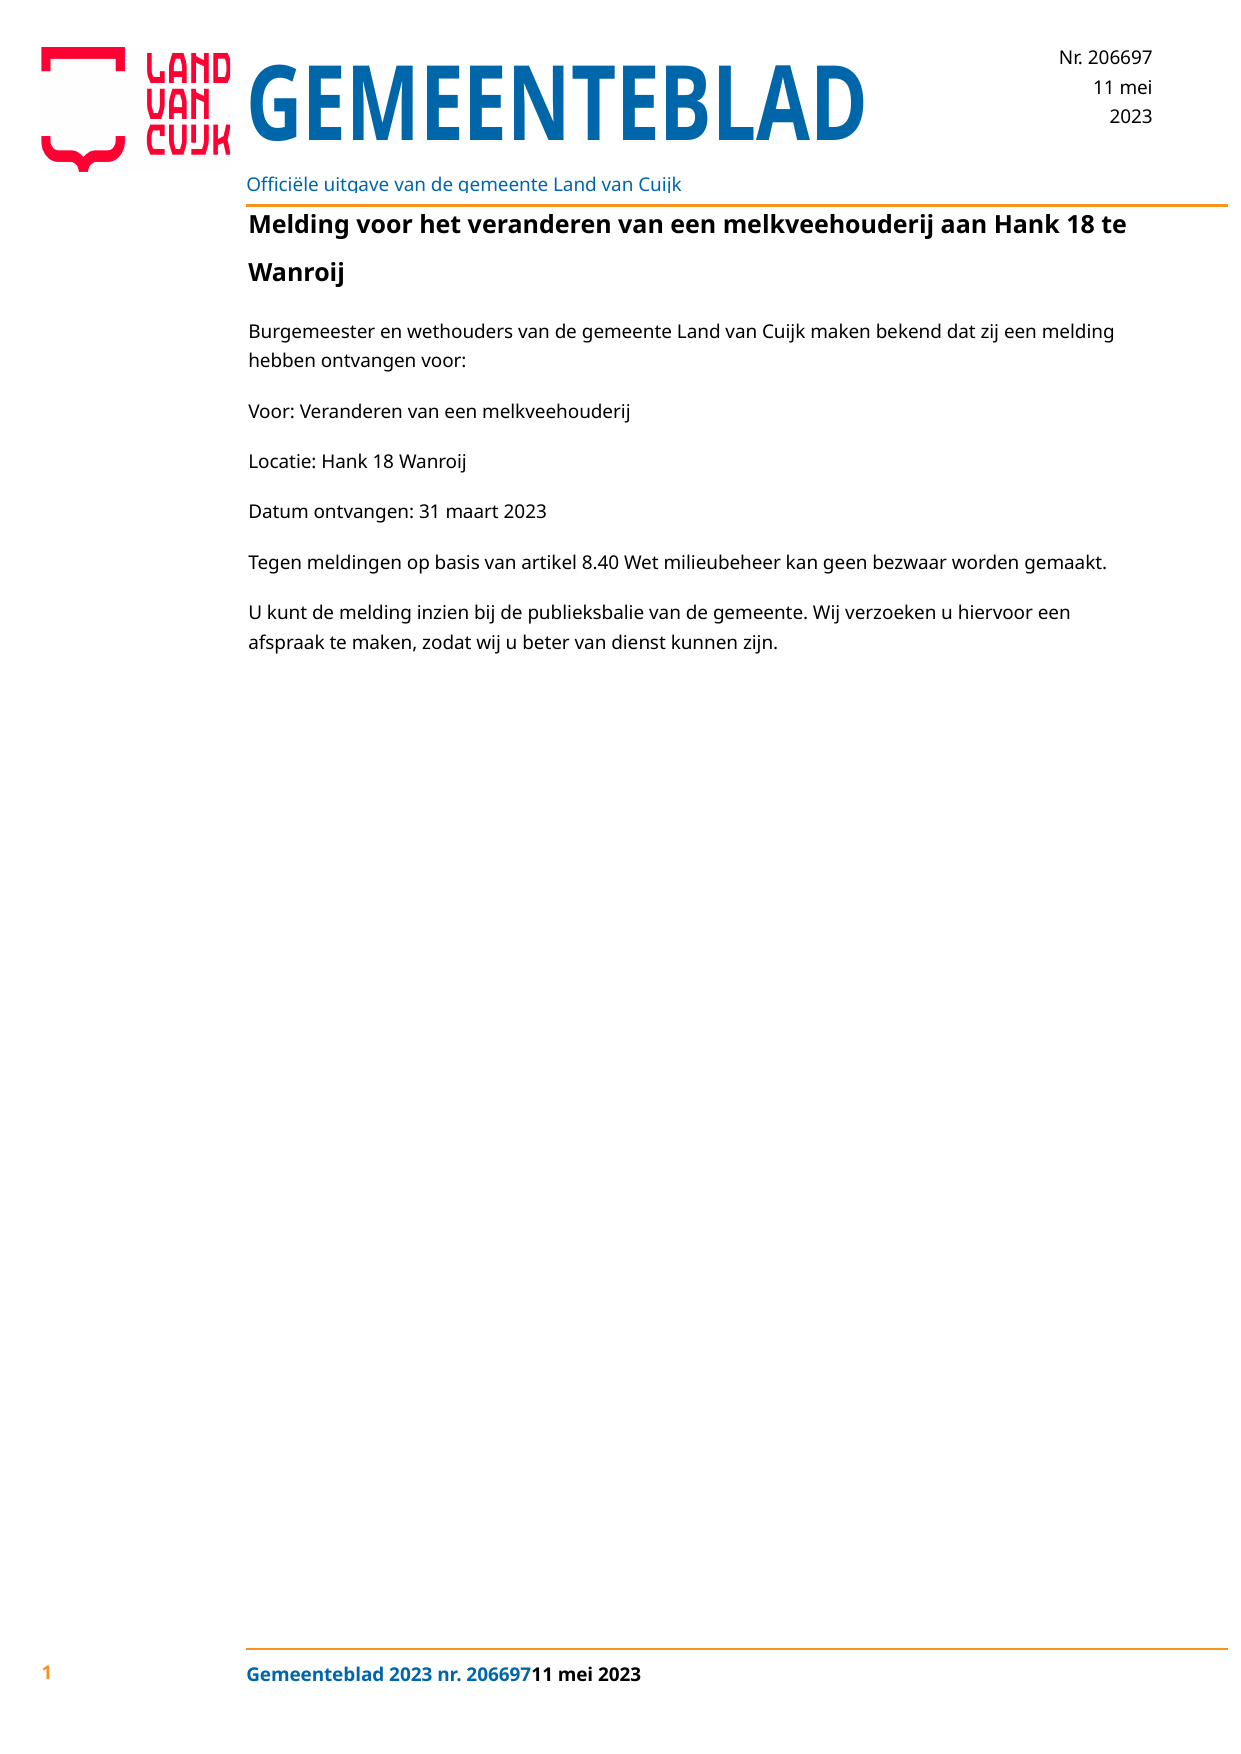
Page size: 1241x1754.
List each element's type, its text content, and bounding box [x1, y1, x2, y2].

text Voor: Veranderen van een melkveehouderij [248, 398, 1152, 424]
text Burgemeester en wethouders van de gemeente Land van Cuijk maken bekend dat zij een melding hebben ontvangen voor: [248, 318, 1152, 373]
text U kunt de melding inzien bij de publieksbalie van de gemeente. Wij verzoeken u hiervoor een afspraak te maken, zodat wij u beter van dienst kunnen zijn. [248, 599, 1152, 655]
text Datum ontvangen: 31 maart 2023 [248, 499, 1152, 524]
text Locatie: Hank 18 Wanroij [248, 448, 1152, 474]
text Tegen meldingen op basis van artikel 8.40 Wet milieubeheer kan geen bezwaar worden gemaakt. [248, 549, 1152, 575]
picture [41, 47, 231, 172]
text Melding voor het veranderen van een melkveehouderij aan Hank 18 te Wanroij [248, 207, 1152, 288]
